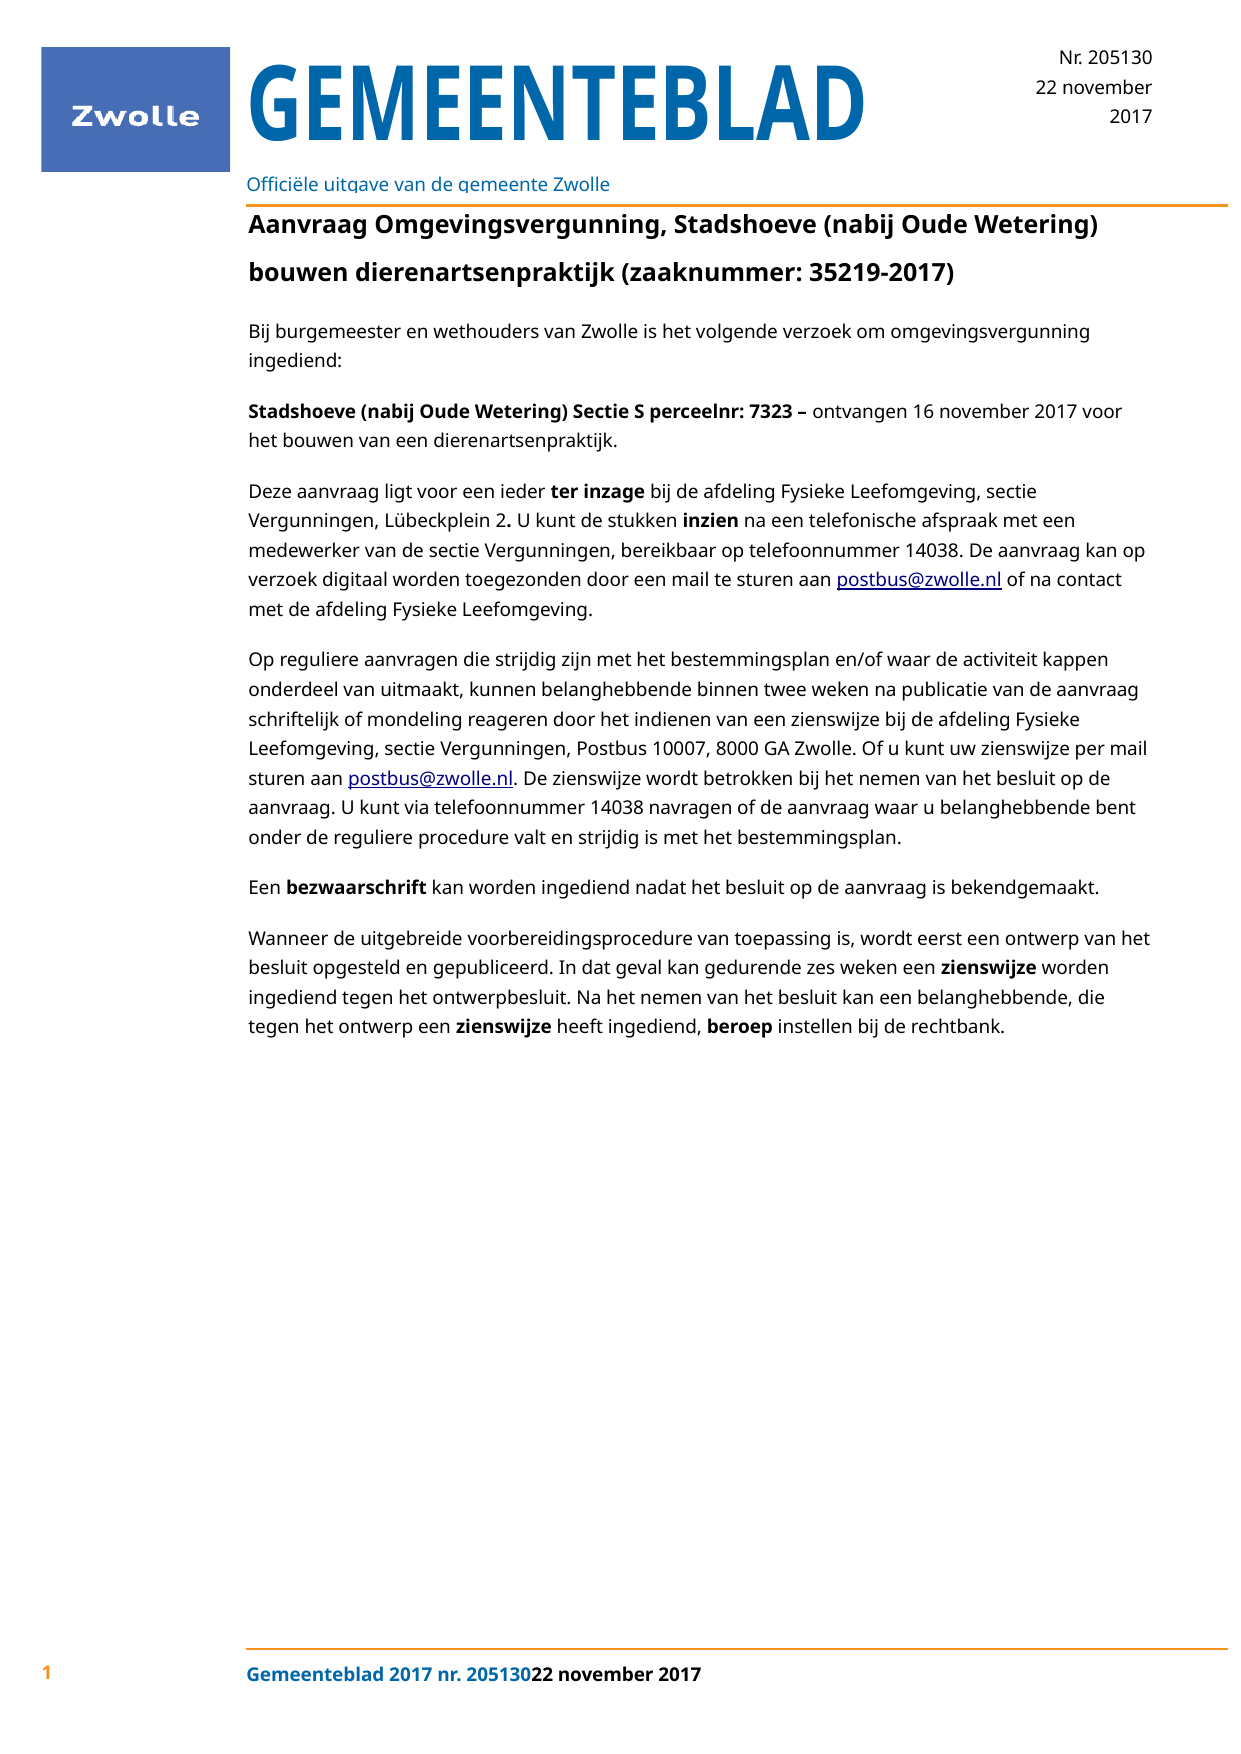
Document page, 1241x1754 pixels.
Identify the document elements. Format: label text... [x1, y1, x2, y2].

text Een bezwaarschrift kan worden ingediend nadat het besluit op de aanvraag is bekendgemaakt. [248, 874, 1152, 900]
text Bij burgemeester en wethouders van Zwolle is het volgende verzoek om omgevingsvergunning ingediend: [248, 318, 1152, 373]
text Aanvraag Omgevingsvergunning, Stadshoeve (nabij Oude Wetering) bouwen dierenartsenpraktijk (zaaknummer: 35219-2017) [248, 207, 1152, 288]
text Op reguliere aanvragen die strijdig zijn met het bestemmingsplan en/of waar de activiteit kappen onderdeel van uitmaakt, kunnen belanghebbende binnen twee weken na publicatie van de aanvraag schriftelijk of mondeling reageren door het indienen van een zienswijze bij de afdeling Fysieke Leefomgeving, sectie Vergunningen, Postbus 10007, 8000 GA Zwolle. Of u kunt uw zienswijze per mail sturen aan postbus@zwolle.nl. De zienswijze wordt betrokken bij het nemen van het besluit op de aanvraag. U kunt via telefoonnummer 14038 navragen of de aanvraag waar u belanghebbende bent onder de reguliere procedure valt en strijdig is met het bestemmingsplan. [248, 647, 1152, 850]
picture [41, 47, 231, 172]
text Deze aanvraag ligt voor een ieder ter inzage bij de afdeling Fysieke Leefomgeving, sectie Vergunningen, Lübeckplein 2. U kunt de stukken inzien na een telefonische afspraak met een medewerker van de sectie Vergunningen, bereikbaar op telefoonnummer 14038. De aanvraag kan op verzoek digitaal worden toegezonden door een mail te sturen aan postbus@zwolle.nl of na contact met de afdeling Fysieke Leefomgeving. [248, 478, 1152, 622]
text Wanneer de uitgebreide voorbereidingsprocedure van toepassing is, wordt eerst een ontwerp van het besluit opgesteld en gepubliceerd. In dat geval kan gedurende zes weken een zienswijze worden ingediend tegen het ontwerpbesluit. Na het nemen van het besluit kan een belanghebbende, die tegen het ontwerp een zienswijze heeft ingediend, beroep instellen bij de rechtbank. [248, 925, 1152, 1039]
text Stadshoeve (nabij Oude Wetering) Sectie S perceelnr: 7323 – ontvangen 16 november 2017 voor het bouwen van een dierenartsenpraktijk. [248, 398, 1152, 453]
